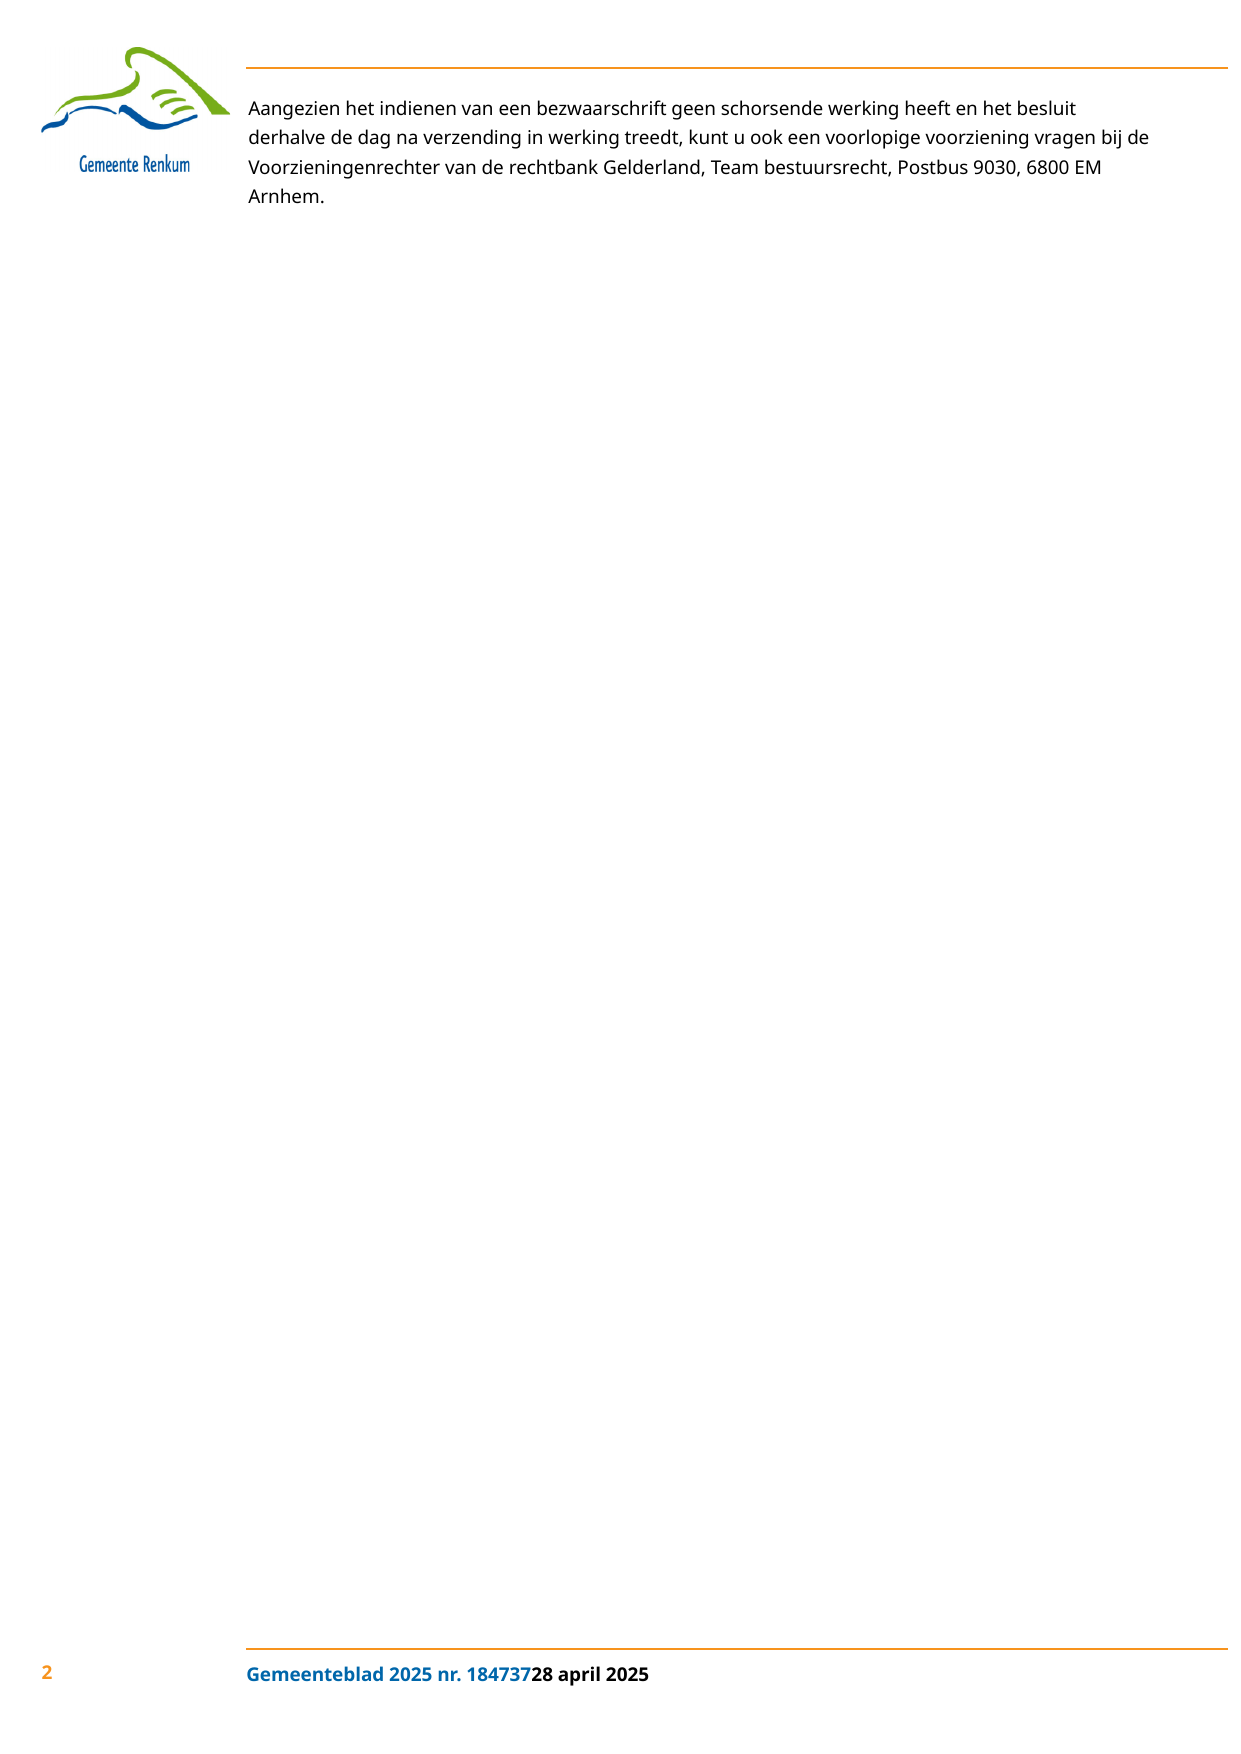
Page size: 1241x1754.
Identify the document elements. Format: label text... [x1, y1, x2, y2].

picture [41, 47, 231, 172]
text Aangezien het indienen van een bezwaarschrift geen schorsende werking heeft en het besluit derhalve de dag na verzending in werking treedt, kunt u ook een voorlopige voorziening vragen bij de Voorzieningenrechter van de rechtbank Gelderland, Team bestuursrecht, Postbus 9030, 6800 EM Arnhem. [248, 95, 1152, 209]
